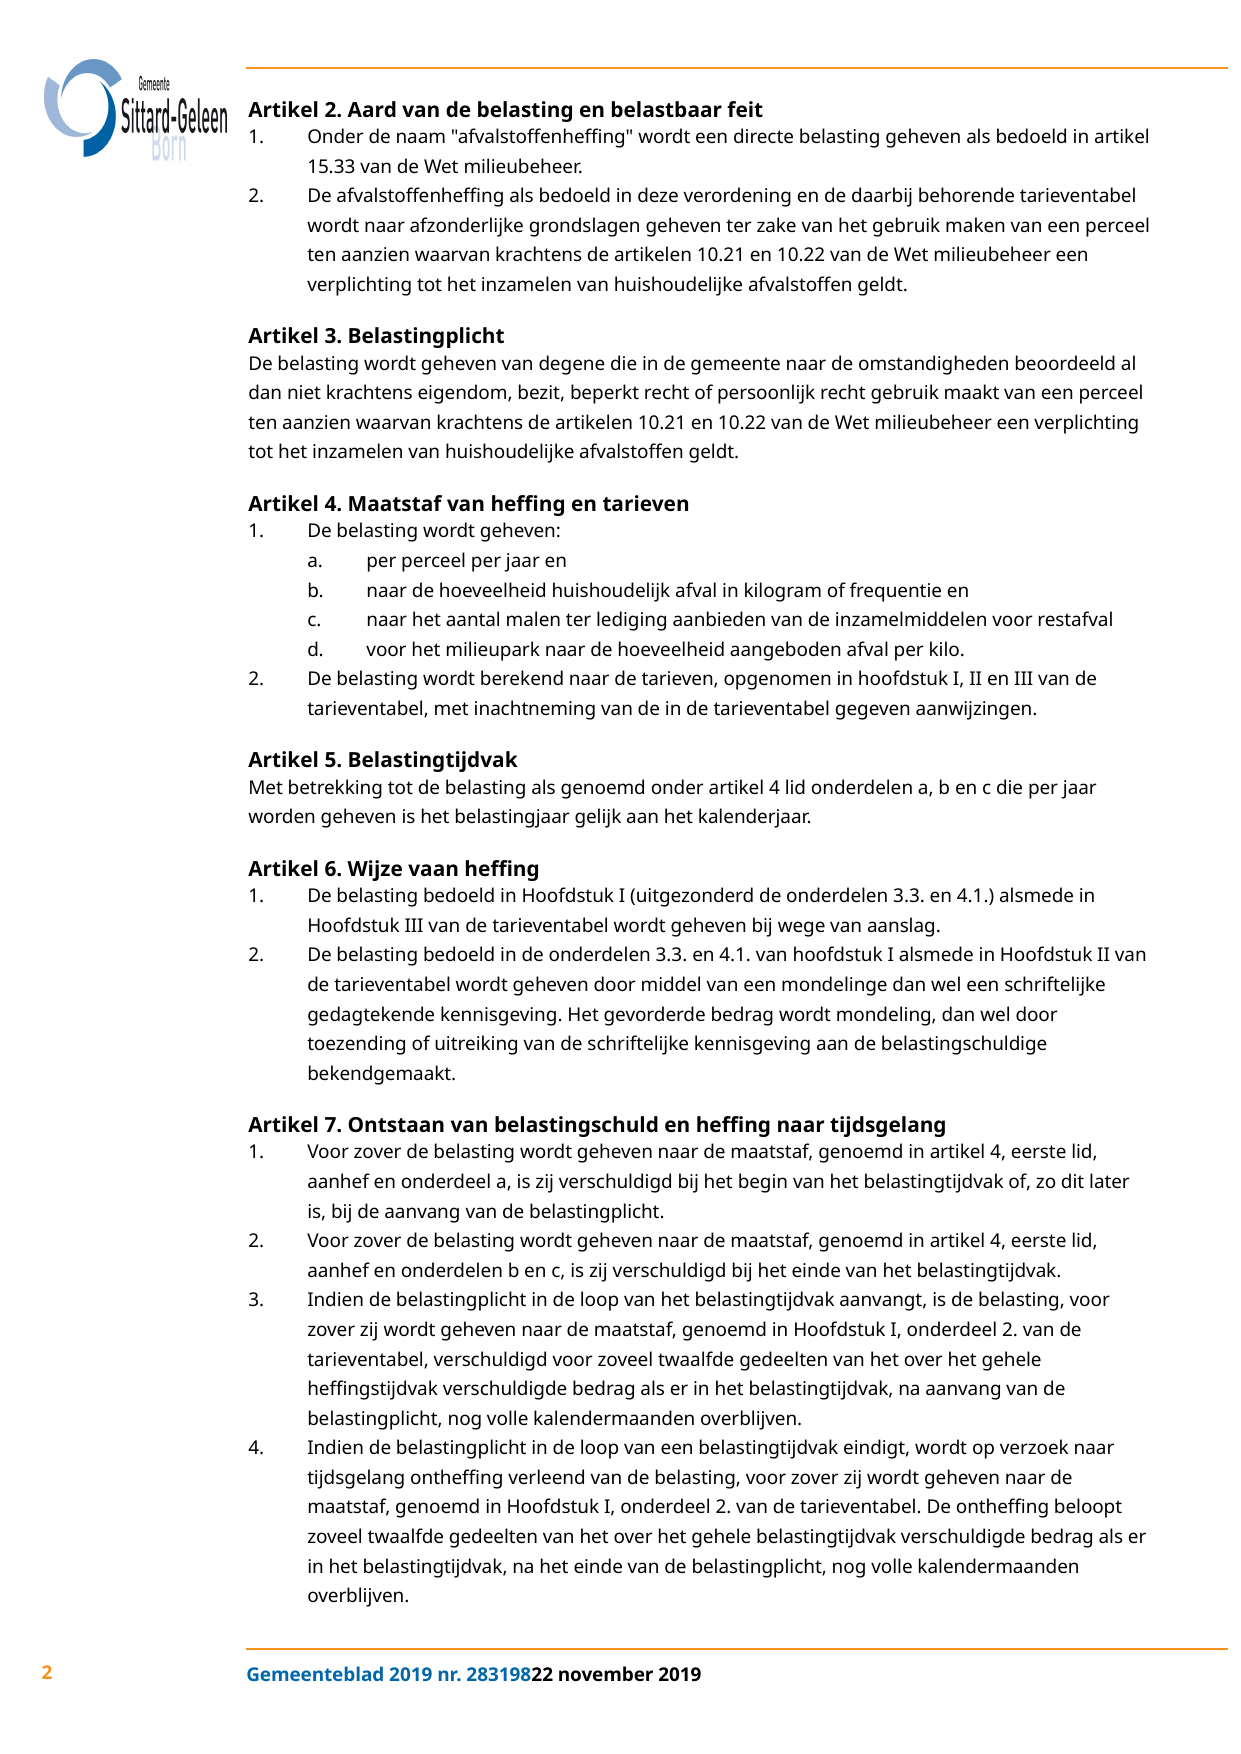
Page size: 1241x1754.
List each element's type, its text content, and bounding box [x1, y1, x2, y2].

text Met betrekking tot de belasting als genoemd onder artikel 4 lid onderdelen a, b en c die per jaar worden geheven is het belastingjaar gelijk aan het kalenderjaar. [248, 774, 1152, 829]
list De afvalstoffenheffing als bedoeld in deze verordening en de daarbij behorende tarieventabel wordt naar afzonderlijke grondslagen geheven ter zake van het gebruik maken van een perceel ten aanzien waarvan krachtens de artikelen 10.21 en 10.22 van de Wet milieubeheer een verplichting tot het inzamelen van huishoudelijke afvalstoffen geldt. [248, 182, 1152, 297]
text Artikel 5. Belastingtijdvak [248, 746, 1152, 774]
list naar het aantal malen ter lediging aanbieden van de inzamelmiddelen voor restafval [307, 606, 1152, 632]
text De belasting wordt geheven van degene die in de gemeente naar de omstandigheden beoordeeld al dan niet krachtens eigendom, bezit, beperkt recht of persoonlijk recht gebruik maakt van een perceel ten aanzien waarvan krachtens de artikelen 10.21 en 10.22 van de Wet milieubeheer een verplichting tot het inzamelen van huishoudelijke afvalstoffen geldt. [248, 350, 1152, 464]
text Artikel 7. Ontstaan van belastingschuld en heffing naar tijdsgelang [248, 1110, 1152, 1139]
list Onder de naam "afvalstoffenheffing" wordt een directe belasting geheven als bedoeld in artikel 15.33 van de Wet milieubeheer. [248, 123, 1152, 178]
list De belasting bedoeld in Hoofdstuk I (uitgezonderd de onderdelen 3.3. en 4.1.) alsmede in Hoofdstuk III van de tarieventabel wordt geheven bij wege van aanslag. [248, 882, 1152, 938]
picture [41, 47, 231, 172]
list Voor zover de belasting wordt geheven naar de maatstaf, genoemd in artikel 4, eerste lid, aanhef en onderdelen b en c, is zij verschuldigd bij het einde van het belastingtijdvak. [248, 1227, 1152, 1283]
list De belasting wordt geheven: [248, 518, 1152, 543]
list Indien de belastingplicht in de loop van een belastingtijdvak eindigt, wordt op verzoek naar tijdsgelang ontheffing verleend van de belasting, voor zover zij wordt geheven naar de maatstaf, genoemd in Hoofdstuk I, onderdeel 2. van de tarieventabel. De ontheffing beloopt zoveel twaalfde gedeelten van het over het gehele belastingtijdvak verschuldigde bedrag als er in het belastingtijdvak, na het einde van de belastingplicht, nog volle kalendermaanden overblijven. [248, 1434, 1152, 1608]
text Artikel 6. Wijze vaan heffing [248, 854, 1152, 882]
text Artikel 3. Belastingplicht [248, 322, 1152, 350]
list De belasting bedoeld in de onderdelen 3.3. en 4.1. van hoofdstuk I alsmede in Hoofdstuk II van de tarieventabel wordt geheven door middel van een mondelinge dan wel een schriftelijke gedagtekende kennisgeving. Het gevorderde bedrag wordt mondeling, dan wel door toezending of uitreiking van de schriftelijke kennisgeving aan de belastingschuldige bekendgemaakt. [248, 942, 1152, 1086]
list voor het milieupark naar de hoeveelheid aangeboden afval per kilo. [307, 636, 1152, 662]
list De belasting wordt berekend naar de tarieven, opgenomen in hoofdstuk I, II en III van de tarieventabel, met inachtneming van de in de tarieventabel gegeven aanwijzingen. [248, 666, 1152, 721]
list Voor zover de belasting wordt geheven naar de maatstaf, genoemd in artikel 4, eerste lid, aanhef en onderdeel a, is zij verschuldigd bij het begin van het belastingtijdvak of, zo dit later is, bij de aanvang van de belastingplicht. [248, 1139, 1152, 1224]
list per perceel per jaar en [307, 547, 1152, 573]
list Indien de belastingplicht in de loop van het belastingtijdvak aanvangt, is de belasting, voor zover zij wordt geheven naar de maatstaf, genoemd in Hoofdstuk I, onderdeel 2. van de tarieventabel, verschuldigd voor zoveel twaalfde gedeelten van het over het gehele heffingstijdvak verschuldigde bedrag als er in het belastingtijdvak, na aanvang van de belastingplicht, nog volle kalendermaanden overblijven. [248, 1287, 1152, 1431]
list naar de hoeveelheid huishoudelijk afval in kilogram of frequentie en [307, 577, 1152, 602]
text Artikel 4. Maatstaf van heffing en tarieven [248, 489, 1152, 518]
text Artikel 2. Aard van de belasting en belastbaar feit [248, 95, 1152, 123]
